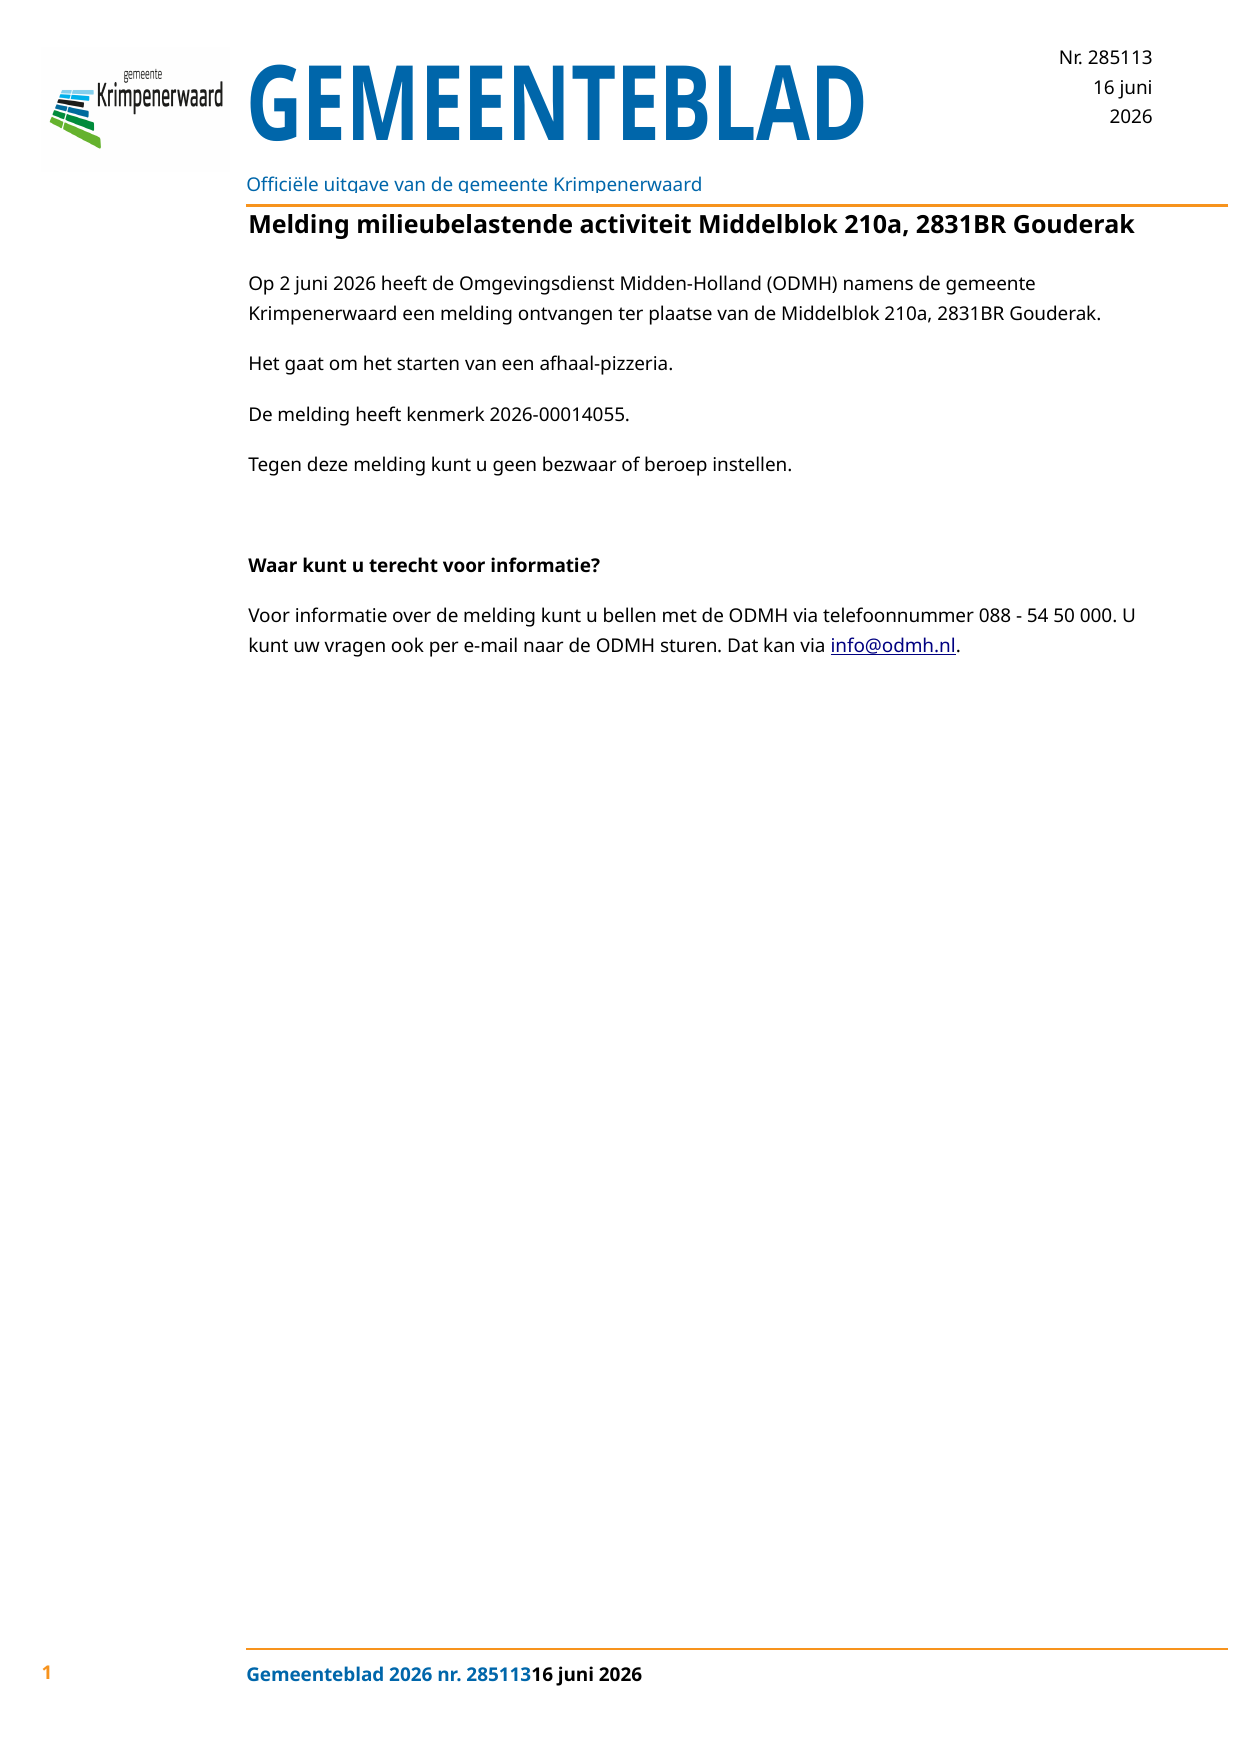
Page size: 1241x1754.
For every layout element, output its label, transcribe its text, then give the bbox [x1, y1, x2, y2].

text Tegen deze melding kunt u geen bezwaar of beroep instellen. [248, 451, 1152, 477]
text Voor informatie over de melding kunt u bellen met de ODMH via telefoonnummer 088 - 54 50 000. U kunt uw vragen ook per e-mail naar de ODMH sturen. Dat kan via info@odmh.nl. [248, 602, 1152, 658]
picture [41, 47, 231, 172]
text Het gaat om het starten van een afhaal-pizzeria. [248, 350, 1152, 376]
text Melding milieubelastende activiteit Middelblok 210a, 2831BR Gouderak [248, 207, 1152, 241]
text Op 2 juni 2026 heeft de Omgevingsdienst Midden-Holland (ODMH) namens de gemeente Krimpenerwaard een melding ontvangen ter plaatse van de Middelblok 210a, 2831BR Gouderak. [248, 270, 1152, 326]
text Waar kunt u terecht voor informatie? [248, 552, 1152, 578]
text De melding heeft kenmerk 2026-00014055. [248, 401, 1152, 426]
